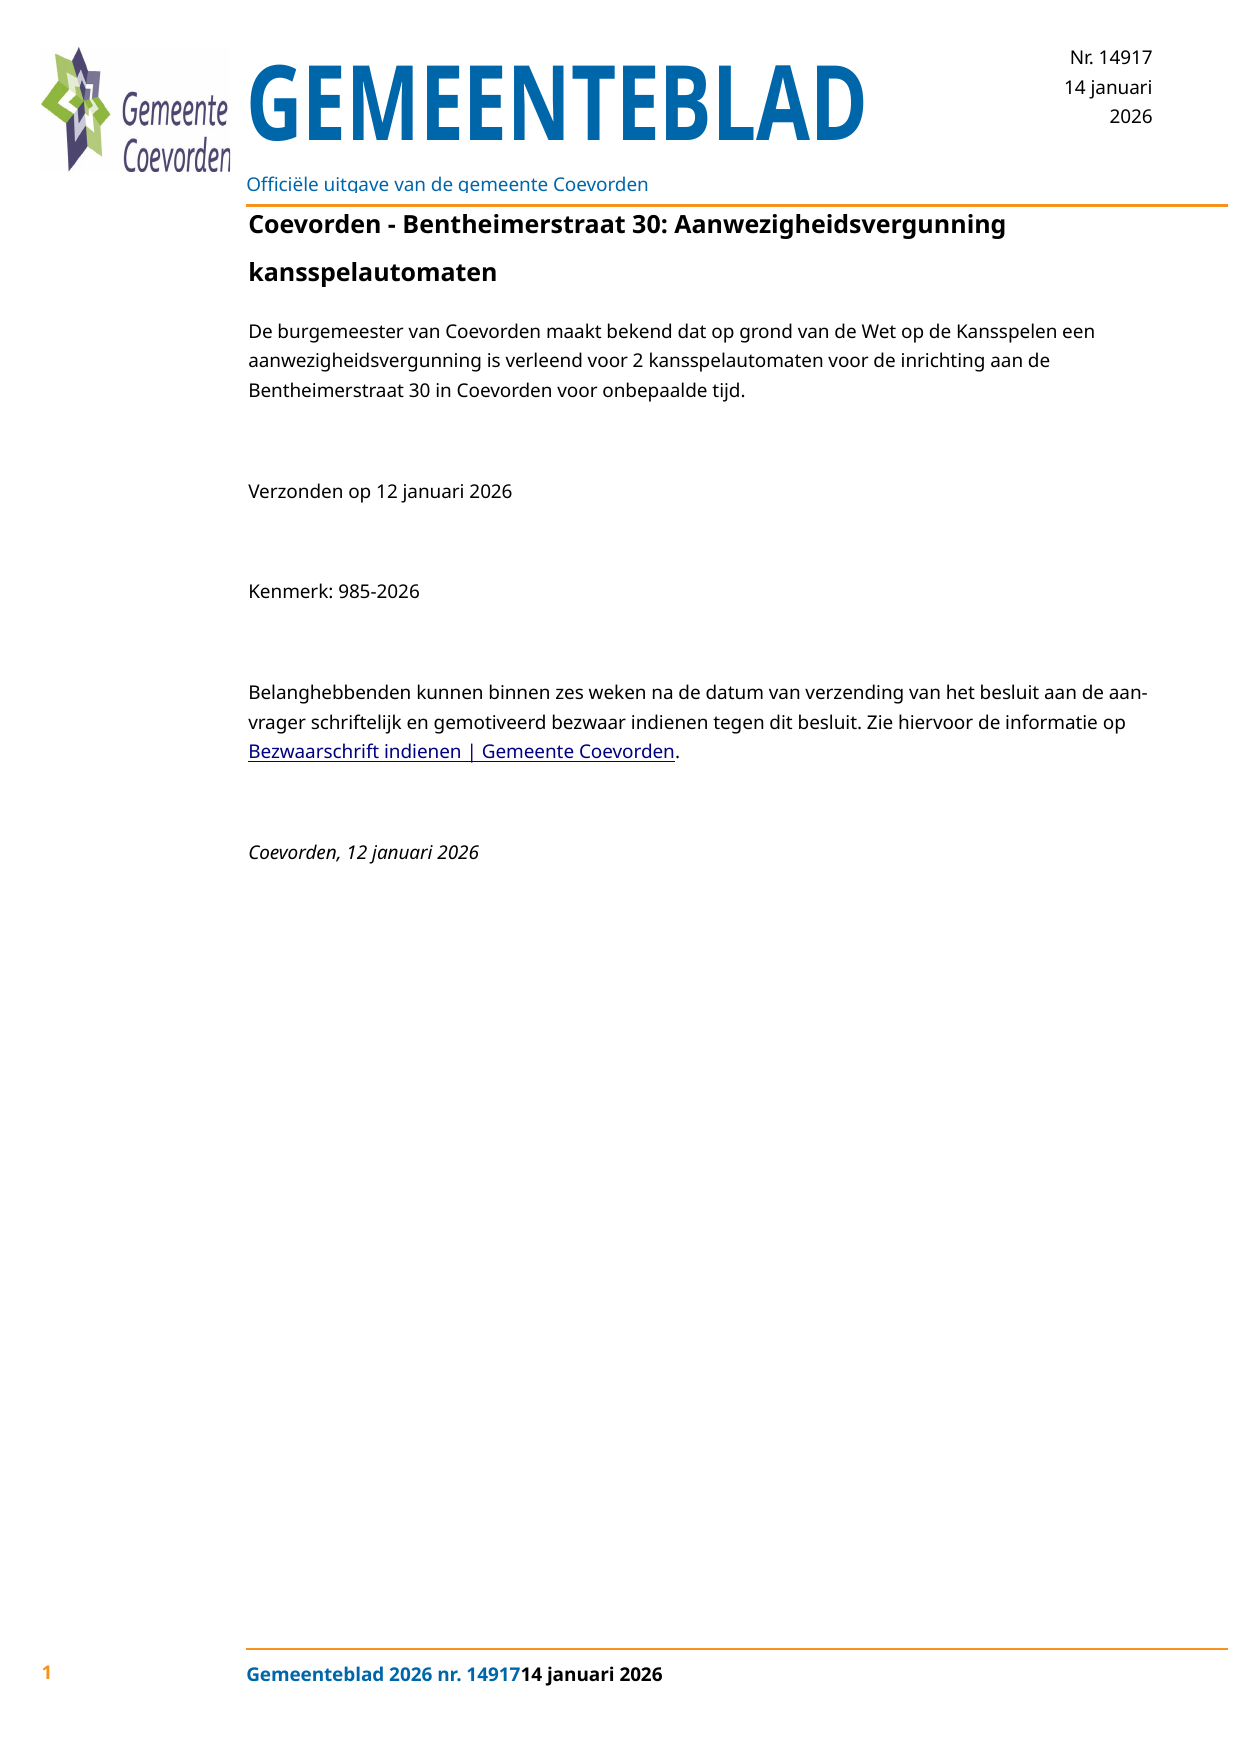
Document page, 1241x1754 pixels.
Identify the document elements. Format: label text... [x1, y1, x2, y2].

text Verzonden op 12 januari 2026 [248, 478, 1152, 504]
text Belanghebbenden kunnen binnen zes weken na de datum van verzending van het besluit aan de aan-vrager schriftelijk en gemotiveerd bezwaar indienen tegen dit besluit. Zie hiervoor de informatie op Bezwaarschrift indienen | Gemeente Coevorden. [248, 679, 1152, 764]
text De burgemeester van Coevorden maakt bekend dat op grond van de Wet op de Kansspelen een aanwezigheidsvergunning is verleend voor 2 kansspelautomaten voor de inrichting aan de Bentheimerstraat 30 in Coevorden voor onbepaalde tijd. [248, 318, 1152, 403]
text Coevorden - Bentheimerstraat 30: Aanwezigheidsvergunning kansspelautomaten [248, 207, 1152, 288]
text Kenmerk: 985-2026 [248, 579, 1152, 604]
text Coevorden, 12 januari 2026 [248, 839, 1152, 865]
picture [41, 47, 231, 172]
